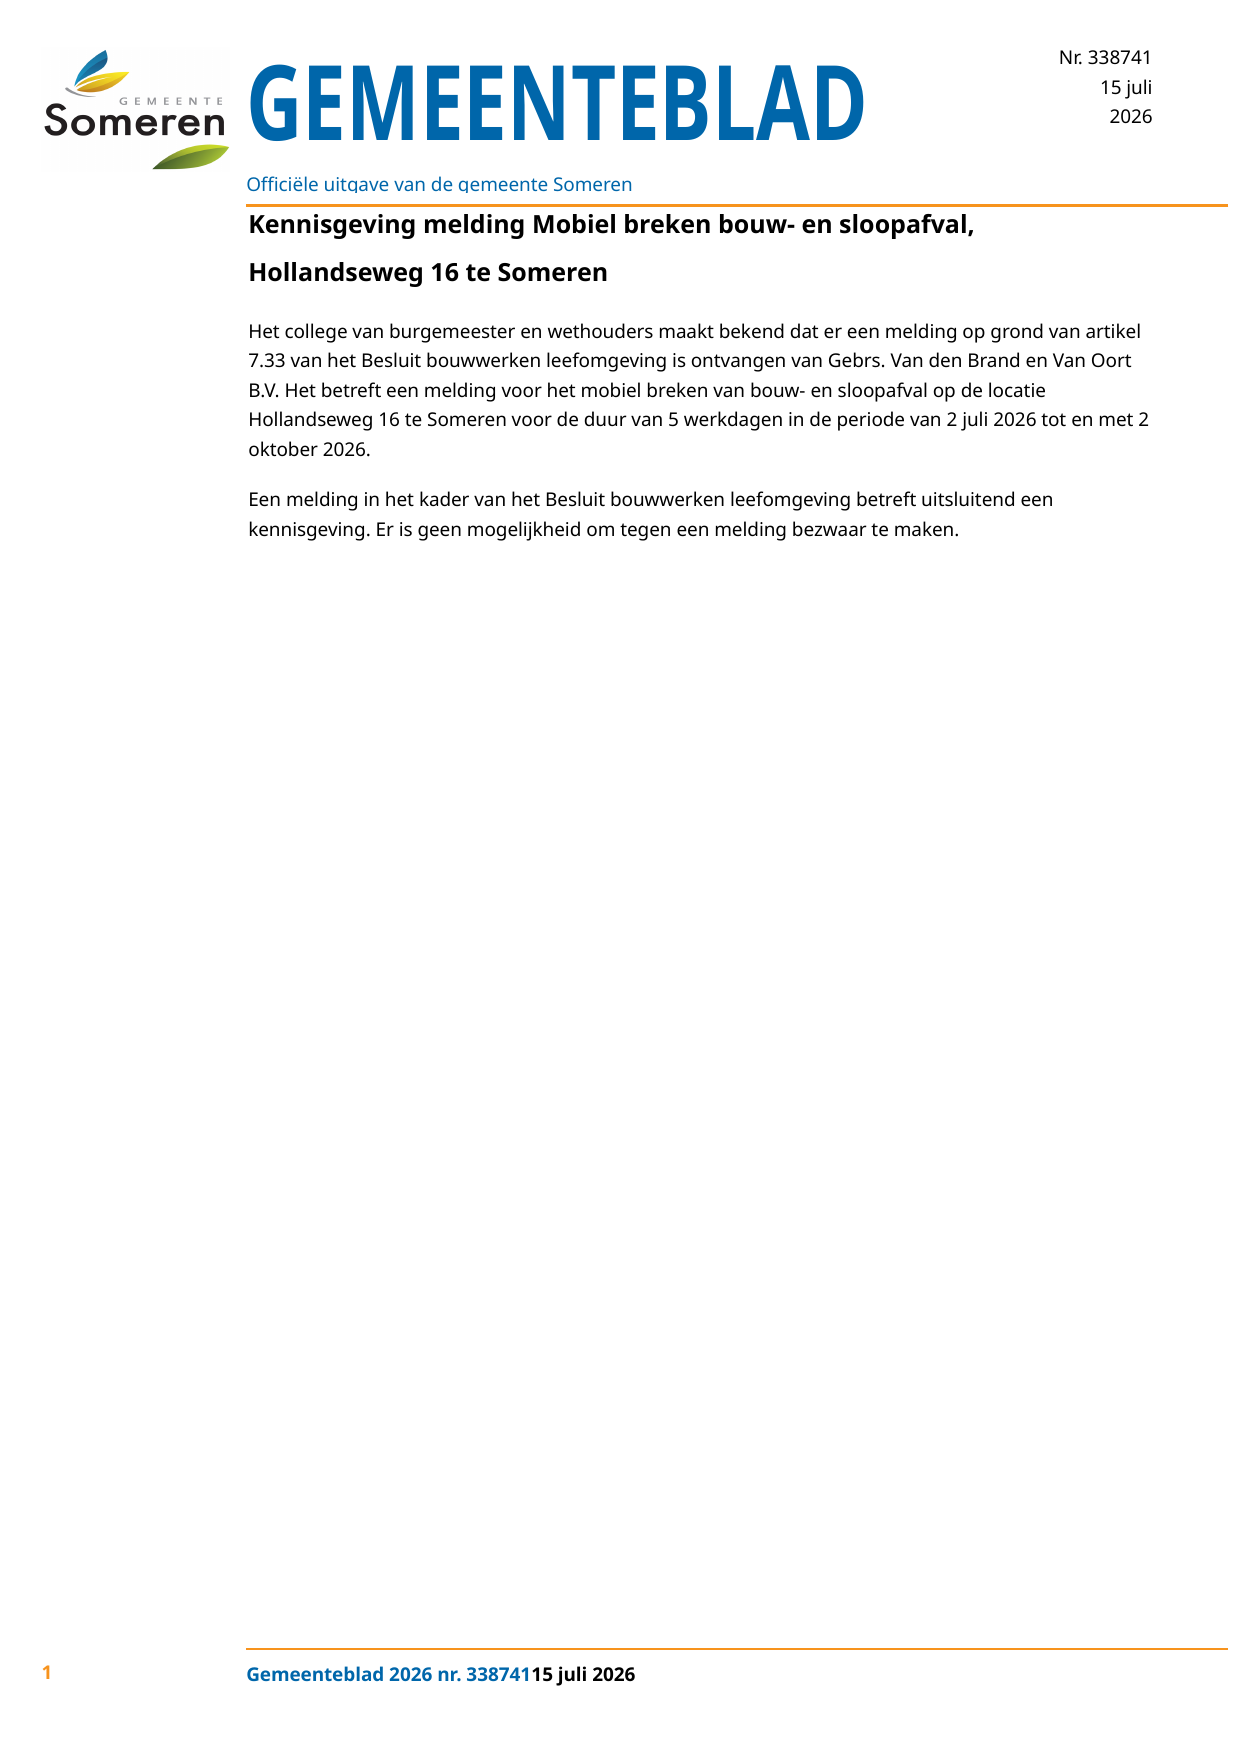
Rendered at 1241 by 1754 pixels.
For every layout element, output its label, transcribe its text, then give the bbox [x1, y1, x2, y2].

picture [41, 47, 231, 172]
text Kennisgeving melding Mobiel breken bouw- en sloopafval, Hollandseweg 16 te Someren [248, 207, 1152, 288]
text Een melding in het kader van het Besluit bouwwerken leefomgeving betreft uitsluitend een kennisgeving. Er is geen mogelijkheid om tegen een melding bezwaar te maken. [248, 487, 1152, 542]
text Het college van burgemeester en wethouders maakt bekend dat er een melding op grond van artikel 7.33 van het Besluit bouwwerken leefomgeving is ontvangen van Gebrs. Van den Brand en Van Oort B.V. Het betreft een melding voor het mobiel breken van bouw- en sloopafval op de locatie Hollandseweg 16 te Someren voor de duur van 5 werkdagen in de periode van 2 juli 2026 tot en met 2 oktober 2026. [248, 318, 1152, 462]
